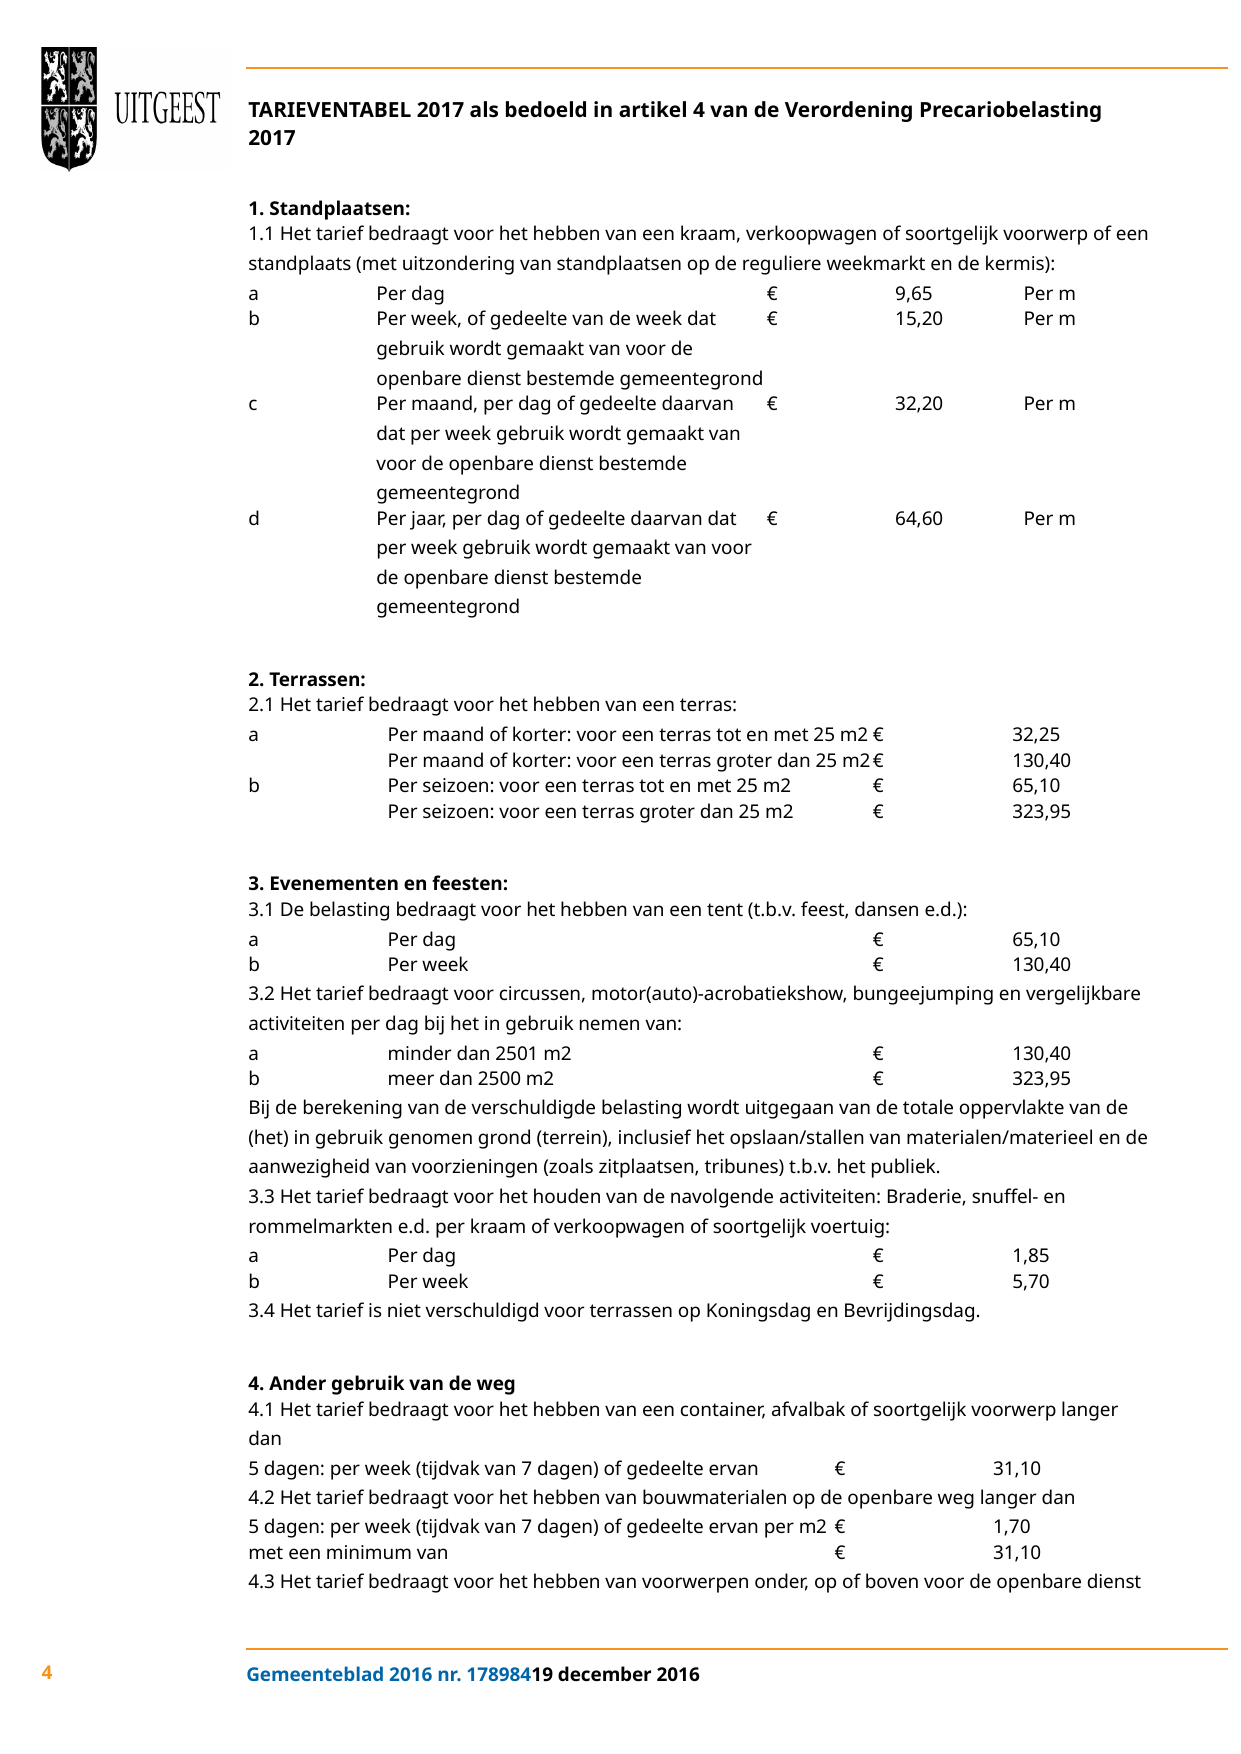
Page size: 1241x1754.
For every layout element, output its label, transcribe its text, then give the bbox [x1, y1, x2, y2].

table_cell Per seizoen: voor een terras tot en met 25 m2 [388, 773, 873, 798]
text 2. Terrassen: [248, 666, 1152, 692]
text 3. Evenementen en feesten: [248, 871, 1152, 896]
table_cell Per maand of korter: voor een terras groter dan 25 m2 [388, 747, 873, 773]
table_cell € [873, 1066, 1012, 1091]
text 4.1 Het tarief bedraagt voor het hebben van een container, afvalbak of soortgelijk voorwerp langer dan [248, 1396, 1152, 1451]
table_cell [248, 799, 387, 824]
table_cell Per m [1023, 306, 1152, 391]
table_cell € [767, 505, 895, 619]
table_header 130,40 [1012, 1040, 1152, 1066]
table_header Per dag [376, 280, 767, 306]
table_header 1,85 [1012, 1243, 1152, 1268]
table_header Per dag [388, 926, 873, 952]
table_header 5 dagen: per week (tijdvak van 7 dagen) of gedeelte ervan [248, 1455, 834, 1481]
text 1. Standplaatsen: [248, 195, 1152, 221]
text 1.1 Het tarief bedraagt voor het hebben van een kraam, verkoopwagen of soortgelijk voorwerp of een standplaats (met uitzondering van standplaatsen op de reguliere weekmarkt en de kermis): [248, 221, 1152, 276]
table_cell Per maand, per dag of gedeelte daarvan dat per week gebruik wordt gemaakt van voor de openbare dienst bestemde gemeentegrond [376, 391, 767, 505]
table_cell € [767, 391, 895, 505]
table_header 65,10 [1012, 926, 1152, 952]
table_cell 15,20 [895, 306, 1023, 391]
table_header 1,70 [993, 1514, 1152, 1539]
table_cell met een minimum van [248, 1539, 834, 1565]
table_header € [873, 1040, 1012, 1066]
table_header a [248, 1243, 387, 1268]
table_header 31,10 [993, 1455, 1152, 1481]
table_cell b [248, 306, 376, 391]
table_header Per dag [388, 1243, 873, 1268]
table_cell b [248, 952, 387, 977]
table_cell Per jaar, per dag of gedeelte daarvan dat per week gebruik wordt gemaakt van voor de openbare dienst bestemde gemeentegrond [376, 505, 767, 619]
table_cell € [873, 799, 1012, 824]
table_header a [248, 721, 387, 747]
text 4. Ander gebruik van de weg [248, 1370, 1152, 1396]
text 3.2 Het tarief bedraagt voor circussen, motor(auto)-acrobatiekshow, bungeejumping en vergelijkbare activiteiten per dag bij het in gebruik nemen van: [248, 981, 1152, 1036]
table_header Per m [1023, 280, 1152, 306]
table_cell 31,10 [993, 1539, 1152, 1565]
text 3.4 Het tarief is niet verschuldigd voor terrassen op Koningsdag en Bevrijdingsdag. [248, 1297, 1152, 1323]
table_header € [767, 280, 895, 306]
table_cell 323,95 [1012, 1066, 1152, 1091]
table_header 32,25 [1012, 721, 1152, 747]
table_header € [873, 1243, 1012, 1268]
table_cell € [873, 773, 1012, 798]
table_cell 130,40 [1012, 747, 1152, 773]
table_header € [873, 721, 1012, 747]
picture [41, 47, 231, 172]
table_cell € [873, 952, 1012, 977]
table_cell 323,95 [1012, 799, 1152, 824]
table_cell Per m [1023, 505, 1152, 619]
table_cell b [248, 773, 387, 798]
table_header a [248, 280, 376, 306]
table_cell € [873, 1268, 1012, 1294]
table_cell [248, 747, 387, 773]
table_header 5 dagen: per week (tijdvak van 7 dagen) of gedeelte ervan per m2 [248, 1514, 834, 1539]
table_cell Per week [388, 1268, 873, 1294]
text 4.2 Het tarief bedraagt voor het hebben van bouwmaterialen op de openbare weg langer dan [248, 1484, 1152, 1510]
table_header 9,65 [895, 280, 1023, 306]
table_cell d [248, 505, 376, 619]
table_cell 5,70 [1012, 1268, 1152, 1294]
table_cell b [248, 1268, 387, 1294]
table_header € [834, 1514, 993, 1539]
table_cell 130,40 [1012, 952, 1152, 977]
table_header a [248, 1040, 387, 1066]
text Bij de berekening van de verschuldigde belasting wordt uitgegaan van de totale oppervlakte van de (het) in gebruik genomen grond (terrein), inclusief het opslaan/stallen van materialen/materieel en de aanwezigheid van voorzieningen (zoals zitplaatsen, tribunes) t.b.v. het publiek. [248, 1094, 1152, 1179]
table_cell € [834, 1539, 993, 1565]
table_header Per maand of korter: voor een terras tot en met 25 m2 [388, 721, 873, 747]
table_header minder dan 2501 m2 [388, 1040, 873, 1066]
table_header € [873, 926, 1012, 952]
table_cell c [248, 391, 376, 505]
table_cell 65,10 [1012, 773, 1152, 798]
table_cell € [767, 306, 895, 391]
table_cell b [248, 1066, 387, 1091]
table_cell 64,60 [895, 505, 1023, 619]
text 4.3 Het tarief bedraagt voor het hebben van voorwerpen onder, op of boven voor de openbare dienst [248, 1568, 1152, 1594]
table_cell Per m [1023, 391, 1152, 505]
table_cell meer dan 2500 m2 [388, 1066, 873, 1091]
text 3.1 De belasting bedraagt voor het hebben van een tent (t.b.v. feest, dansen e.d.): [248, 896, 1152, 922]
table_cell Per week, of gedeelte van de week dat gebruik wordt gemaakt van voor de openbare dienst bestemde gemeentegrond [376, 306, 767, 391]
text 3.3 Het tarief bedraagt voor het houden van de navolgende activiteiten: Braderie, snuffel- en rommelmarkten e.d. per kraam of verkoopwagen of soortgelijk voertuig: [248, 1183, 1152, 1239]
table_cell € [873, 747, 1012, 773]
table_header € [834, 1455, 993, 1481]
table_header a [248, 926, 387, 952]
text 2.1 Het tarief bedraagt voor het hebben van een terras: [248, 692, 1152, 717]
table_cell Per week [388, 952, 873, 977]
table_cell Per seizoen: voor een terras groter dan 25 m2 [388, 799, 873, 824]
table_cell 32,20 [895, 391, 1023, 505]
text TARIEVENTABEL 2017 als bedoeld in artikel 4 van de Verordening Precariobelasting 2017 [248, 95, 1152, 152]
